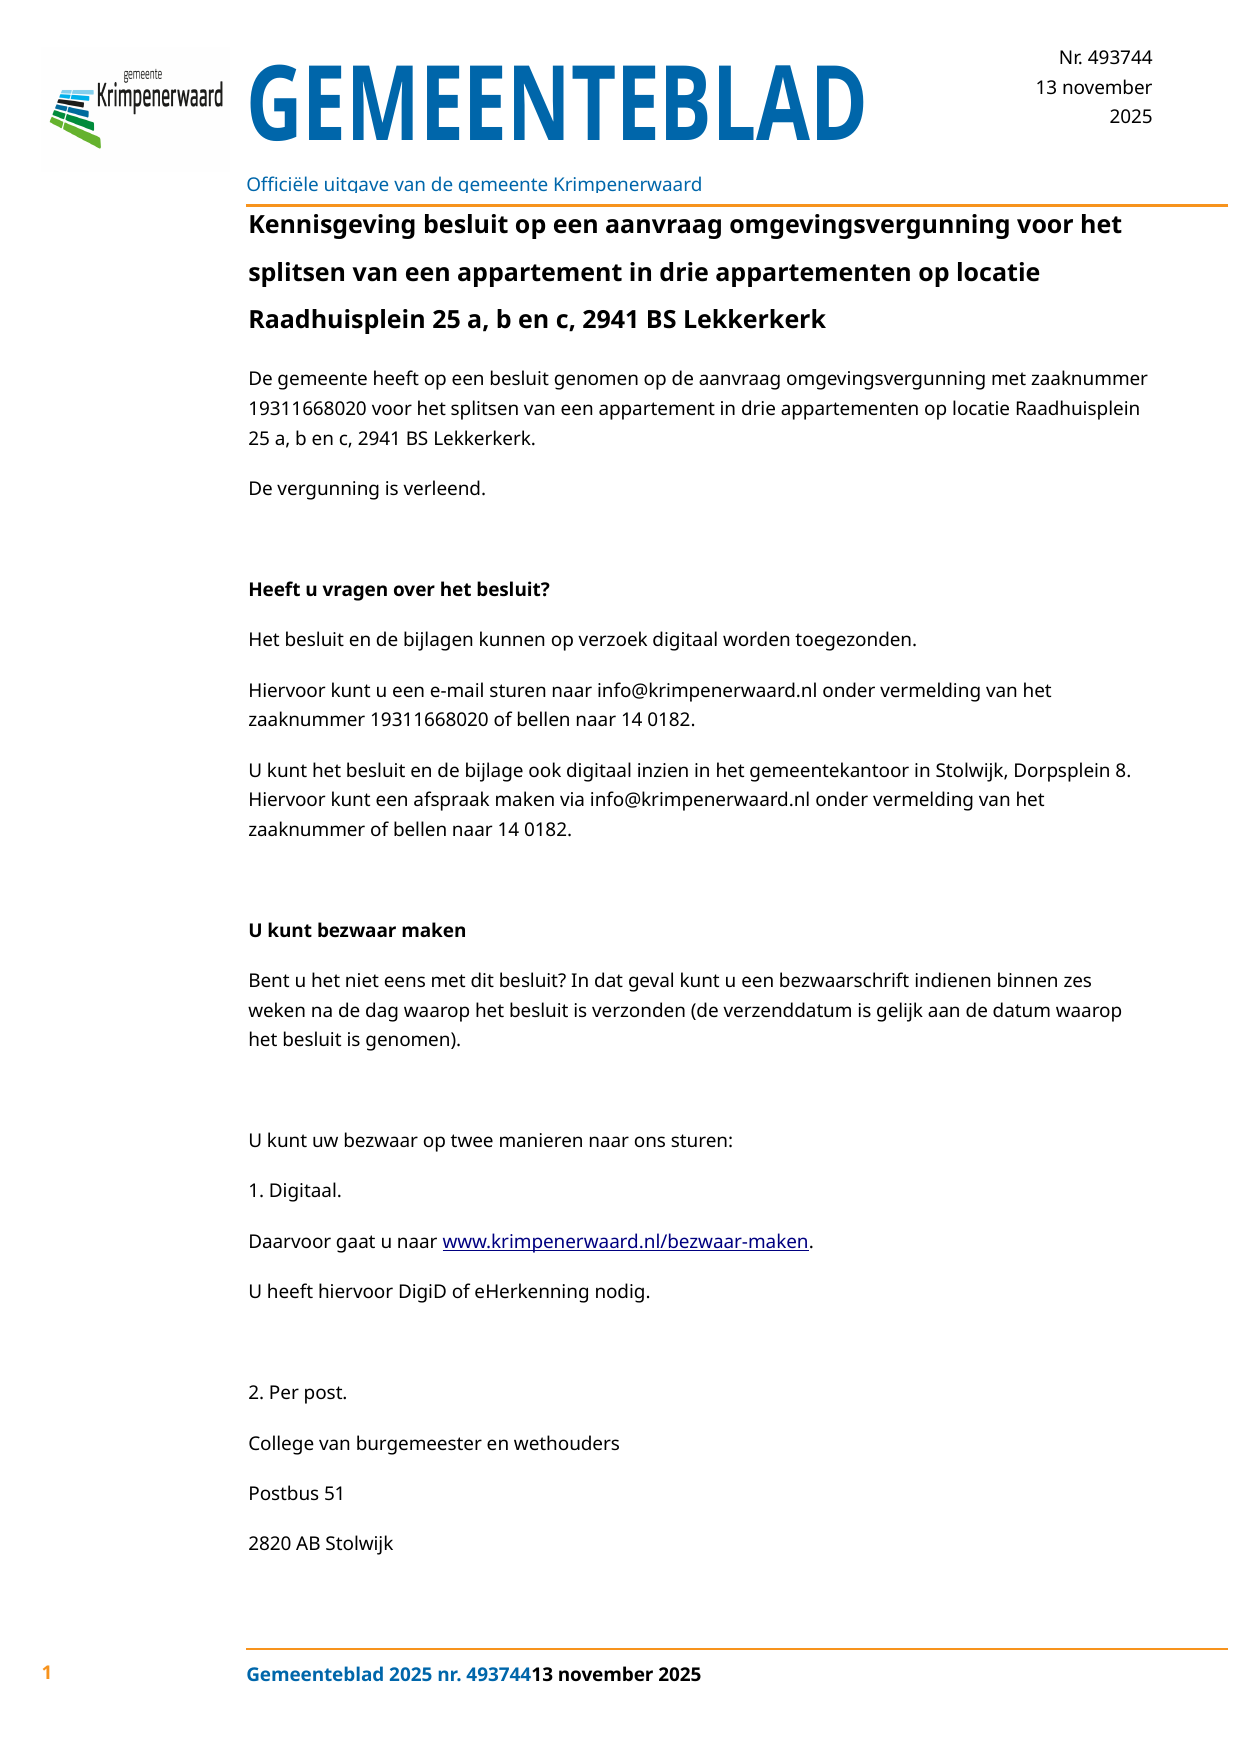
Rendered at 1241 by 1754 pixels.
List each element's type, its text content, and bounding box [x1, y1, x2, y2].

text 1. Digitaal. [248, 1178, 1152, 1203]
text Postbus 51 [248, 1480, 1152, 1506]
text Bent u het niet eens met dit besluit? In dat geval kunt u een bezwaarschrift indienen binnen zes weken na de dag waarop het besluit is verzonden (de verzenddatum is gelijk aan de datum waarop het besluit is genomen). [248, 967, 1152, 1052]
text Het besluit en de bijlagen kunnen op verzoek digitaal worden toegezonden. [248, 626, 1152, 652]
text Daarvoor gaat u naar www.krimpenerwaard.nl/bezwaar-maken. [248, 1228, 1152, 1254]
text Heeft u vragen over het besluit? [248, 576, 1152, 602]
text Hiervoor kunt u een e-mail sturen naar info@krimpenerwaard.nl onder vermelding van het zaaknummer 19311668020 of bellen naar 14 0182. [248, 677, 1152, 732]
text College van burgemeester en wethouders [248, 1430, 1152, 1455]
text U kunt bezwaar maken [248, 917, 1152, 942]
text Kennisgeving besluit op een aanvraag omgevingsvergunning voor het splitsen van een appartement in drie appartementen op locatie Raadhuisplein 25 a, b en c, 2941 BS Lekkerkerk [248, 207, 1152, 336]
text U kunt uw bezwaar op twee manieren naar ons sturen: [248, 1127, 1152, 1153]
picture [41, 47, 231, 172]
text U kunt het besluit en de bijlage ook digitaal inzien in het gemeentekantoor in Stolwijk, Dorpsplein 8. Hiervoor kunt een afspraak maken via info@krimpenerwaard.nl onder vermelding van het zaaknummer of bellen naar 14 0182. [248, 757, 1152, 842]
text De vergunning is verleend. [248, 475, 1152, 501]
text 2820 AB Stolwijk [248, 1531, 1152, 1556]
text De gemeente heeft op een besluit genomen op de aanvraag omgevingsvergunning met zaaknummer 19311668020 voor het splitsen van een appartement in drie appartementen op locatie Raadhuisplein 25 a, b en c, 2941 BS Lekkerkerk. [248, 366, 1152, 450]
text U heeft hiervoor DigiD of eHerkenning nodig. [248, 1278, 1152, 1304]
text 2. Per post. [248, 1379, 1152, 1405]
